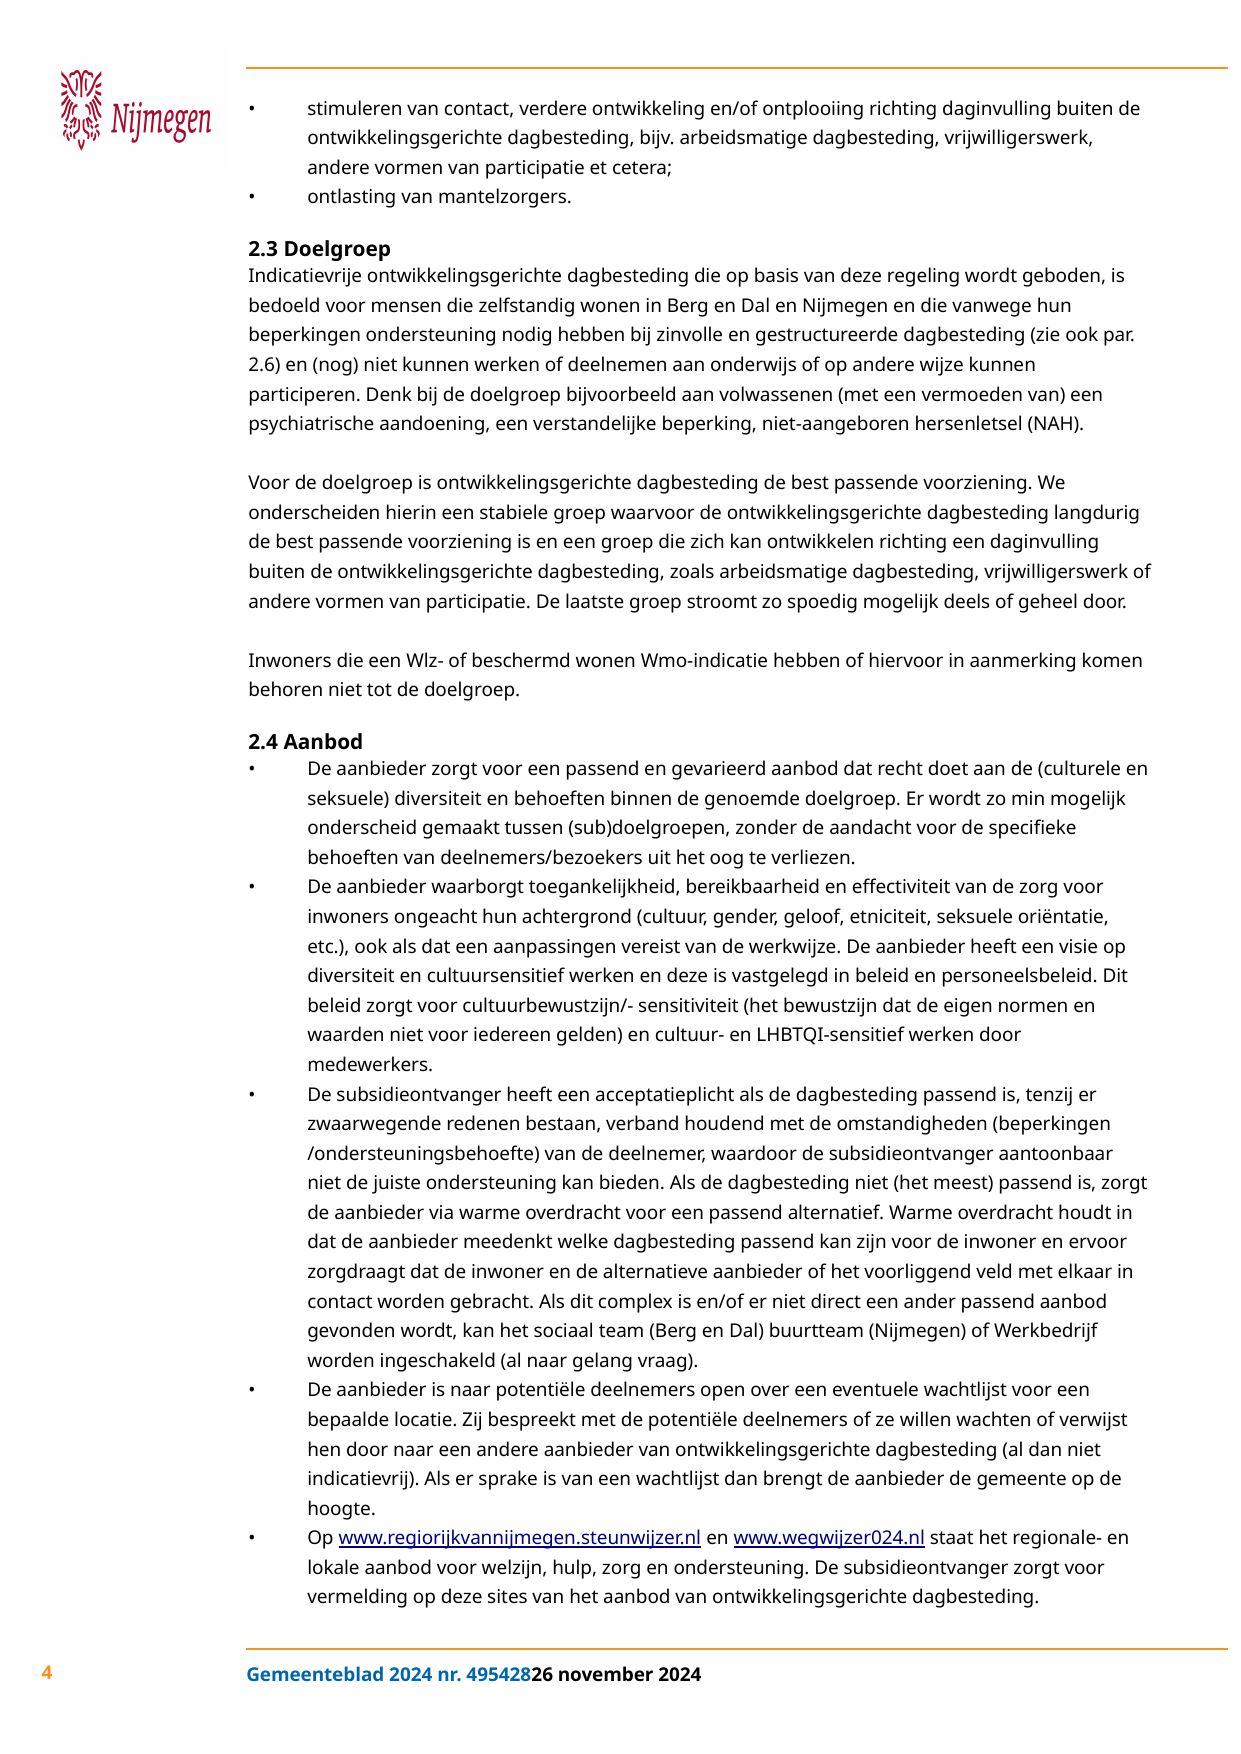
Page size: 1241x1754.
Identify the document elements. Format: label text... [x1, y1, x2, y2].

text Inwoners die een Wlz- of beschermd wonen Wmo-indicatie hebben of hiervoor in aanmerking komen behoren niet tot de doelgroep. [248, 647, 1152, 702]
list De aanbieder zorgt voor een passend en gevarieerd aanbod dat recht doet aan de (culturele en seksuele) diversiteit en behoeften binnen de genoemde doelgroep. Er wordt zo min mogelijk onderscheid gemaakt tussen (sub)doelgroepen, zonder de aandacht voor de specifieke behoeften van deelnemers/bezoekers uit het oog te verliezen. [248, 755, 1152, 870]
list De subsidieontvanger heeft een acceptatieplicht als de dagbesteding passend is, tenzij er zwaarwegende redenen bestaan, verband houdend met de omstandigheden (beperkingen /ondersteuningsbehoefte) van de deelnemer, waardoor de subsidieontvanger aantoonbaar niet de juiste ondersteuning kan bieden. Als de dagbesteding niet (het meest) passend is, zorgt de aanbieder via warme overdracht voor een passend alternatief. Warme overdracht houdt in dat de aanbieder meedenkt welke dagbesteding passend kan zijn voor de inwoner en ervoor zorgdraagt dat de inwoner en de alternatieve aanbieder of het voorliggend veld met elkaar in contact worden gebracht. Als dit complex is en/of er niet direct een ander passend aanbod gevonden wordt, kan het sociaal team (Berg en Dal) buurtteam (Nijmegen) of Werkbedrijf worden ingeschakeld (al naar gelang vraag). [248, 1081, 1152, 1373]
text Indicatievrije ontwikkelingsgerichte dagbesteding die op basis van deze regeling wordt geboden, is bedoeld voor mensen die zelfstandig wonen in Berg en Dal en Nijmegen en die vanwege hun beperkingen ondersteuning nodig hebben bij zinvolle en gestructureerde dagbesteding (zie ook par. 2.6) en (nog) niet kunnen werken of deelnemen aan onderwijs of op andere wijze kunnen participeren. Denk bij de doelgroep bijvoorbeeld aan volwassenen (met een vermoeden van) een psychiatrische aandoening, een verstandelijke beperking, niet-aangeboren hersenletsel (NAH). [248, 262, 1152, 436]
text 2.4 Aanbod [248, 727, 1152, 755]
list ontlasting van mantelzorgers. [248, 183, 1152, 209]
picture [41, 47, 231, 172]
text Voor de doelgroep is ontwikkelingsgerichte dagbesteding de best passende voorziening. We onderscheiden hierin een stabiele groep waarvoor de ontwikkelingsgerichte dagbesteding langdurig de best passende voorziening is en een groep die zich kan ontwikkelen richting een daginvulling buiten de ontwikkelingsgerichte dagbesteding, zoals arbeidsmatige dagbesteding, vrijwilligerswerk of andere vormen van participatie. De laatste groep stroomt zo spoedig mogelijk deels of geheel door. [248, 469, 1152, 613]
list stimuleren van contact, verdere ontwikkeling en/of ontplooiing richting daginvulling buiten de ontwikkelingsgerichte dagbesteding, bijv. arbeidsmatige dagbesteding, vrijwilligerswerk, andere vormen van participatie et cetera; [248, 95, 1152, 180]
list De aanbieder waarborgt toegankelijkheid, bereikbaarheid en effectiviteit van de zorg voor inwoners ongeacht hun achtergrond (cultuur, gender, geloof, etniciteit, seksuele oriëntatie, etc.), ook als dat een aanpassingen vereist van de werkwijze. De aanbieder heeft een visie op diversiteit en cultuursensitief werken en deze is vastgelegd in beleid en personeelsbeleid. Dit beleid zorgt voor cultuurbewustzijn/- sensitiviteit (het bewustzijn dat de eigen normen en waarden niet voor iedereen gelden) en cultuur- en LHBTQI-sensitief werken door medewerkers. [248, 874, 1152, 1077]
list Op www.regiorijkvannijmegen.steunwijzer.nl en www.wegwijzer024.nl staat het regionale- en lokale aanbod voor welzijn, hulp, zorg en ondersteuning. De subsidieontvanger zorgt voor vermelding op deze sites van het aanbod van ontwikkelingsgerichte dagbesteding. [248, 1524, 1152, 1609]
text 2.3 Doelgroep [248, 234, 1152, 262]
list De aanbieder is naar potentiële deelnemers open over een eventuele wachtlijst voor een bepaalde locatie. Zij bespreekt met de potentiële deelnemers of ze willen wachten of verwijst hen door naar een andere aanbieder van ontwikkelingsgerichte dagbesteding (al dan niet indicatievrij). Als er sprake is van een wachtlijst dan brengt de aanbieder de gemeente op de hoogte. [248, 1377, 1152, 1521]
